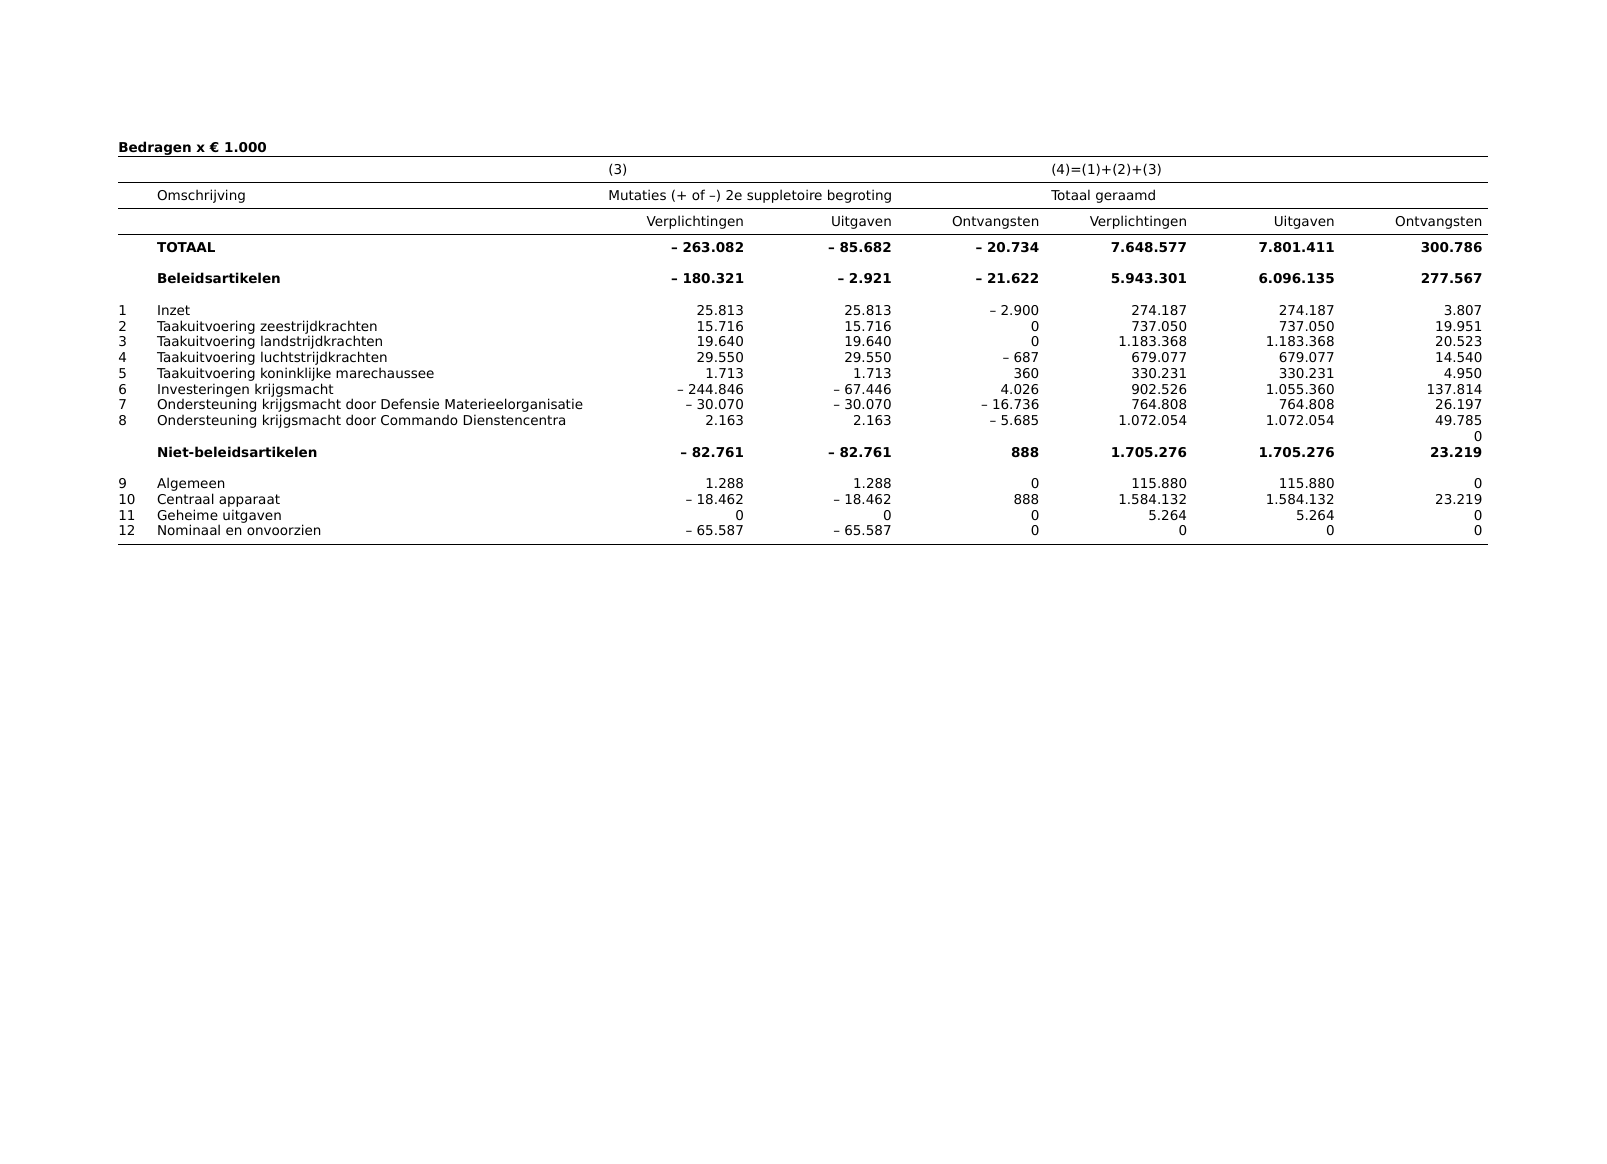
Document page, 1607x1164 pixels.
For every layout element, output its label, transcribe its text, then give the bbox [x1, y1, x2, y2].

table_cell 6.096.135 [1193, 271, 1340, 287]
table_cell 0 [1193, 523, 1340, 543]
table_cell 1.713 [602, 366, 750, 381]
table_cell 115.880 [1045, 476, 1193, 492]
table_cell 29.550 [602, 350, 750, 366]
table_cell – 2.900 [898, 303, 1045, 318]
table_cell 2.163 [602, 413, 750, 429]
table_cell 5.264 [1045, 507, 1193, 523]
table_cell 49.785 [1340, 413, 1488, 429]
table_cell [118, 256, 151, 271]
table_cell 0 [898, 507, 1045, 523]
table_header Bedragen x € 1.000 [118, 140, 1488, 156]
table_cell [1193, 287, 1340, 303]
table_cell [1045, 460, 1193, 476]
table_cell 12 [118, 523, 151, 543]
table_cell 8 [118, 413, 151, 429]
table_cell 10 [118, 492, 151, 507]
table_cell – 18.462 [750, 492, 897, 507]
table_cell (4)=(1)+(2)+(3) [1045, 157, 1488, 182]
table_cell 1.288 [750, 476, 897, 492]
table_cell Uitgaven [1193, 209, 1340, 234]
table_cell 15.716 [602, 319, 750, 334]
table_cell [118, 209, 151, 234]
table_cell 19.640 [750, 334, 897, 350]
table_cell – 65.587 [750, 523, 897, 543]
table_cell 115.880 [1193, 476, 1340, 492]
table_cell [602, 287, 750, 303]
table_cell 1 [118, 303, 151, 318]
table_cell 274.187 [1045, 303, 1193, 318]
table_cell 1.713 [750, 366, 897, 381]
table_cell 19.640 [602, 334, 750, 350]
table_cell Uitgaven [750, 209, 897, 234]
table_cell 5.264 [1193, 507, 1340, 523]
table_cell [151, 429, 602, 444]
table_cell Totaal geraamd [1045, 183, 1488, 208]
table_cell – 82.761 [602, 444, 750, 460]
table_cell [1045, 429, 1193, 444]
table_cell [118, 235, 151, 256]
table_cell 737.050 [1193, 319, 1340, 334]
table_cell Omschrijving [151, 183, 602, 208]
table_cell – 687 [898, 350, 1045, 366]
table_cell Centraal apparaat [151, 492, 602, 507]
table_cell [118, 271, 151, 287]
table_cell 5 [118, 366, 151, 381]
table_cell [151, 209, 602, 234]
table_cell 1.055.360 [1193, 381, 1340, 397]
table_cell 14.540 [1340, 350, 1488, 366]
table_cell [898, 287, 1045, 303]
table_cell 3.807 [1340, 303, 1488, 318]
table_cell [750, 287, 897, 303]
table_cell Investeringen krijgsmacht [151, 381, 602, 397]
table_cell – 18.462 [602, 492, 750, 507]
table_cell 888 [898, 492, 1045, 507]
table_cell [750, 256, 897, 271]
table_cell [118, 460, 151, 476]
table_cell 737.050 [1045, 319, 1193, 334]
table_cell [118, 157, 151, 182]
table_cell 679.077 [1045, 350, 1193, 366]
table_cell 888 [898, 444, 1045, 460]
table_cell 1.072.054 [1045, 413, 1193, 429]
table_cell 11 [118, 507, 151, 523]
table_cell [898, 256, 1045, 271]
table_cell – 263.082 [602, 235, 750, 256]
table_cell – 67.446 [750, 381, 897, 397]
table_cell 1.183.368 [1045, 334, 1193, 350]
table_cell 7 [118, 397, 151, 413]
table_cell Verplichtingen [1045, 209, 1193, 234]
table_cell [1193, 429, 1340, 444]
table_cell – 244.846 [602, 381, 750, 397]
table_cell Ondersteuning krijgsmacht door Commando Dienstencentra [151, 413, 602, 429]
table_cell Verplichtingen [602, 209, 750, 234]
table_cell 1.288 [602, 476, 750, 492]
table_cell 0 [898, 476, 1045, 492]
table_cell 19.951 [1340, 319, 1488, 334]
table_cell 1.705.276 [1045, 444, 1193, 460]
table_cell 330.231 [1193, 366, 1340, 381]
table_cell Ontvangsten [1340, 209, 1488, 234]
table_cell 5.943.301 [1045, 271, 1193, 287]
table_cell [118, 287, 151, 303]
table_cell [118, 183, 151, 208]
table_cell – 30.070 [602, 397, 750, 413]
table_cell 2 [118, 319, 151, 334]
table_cell [750, 460, 897, 476]
table_cell 902.526 [1045, 381, 1193, 397]
table_cell Geheime uitgaven [151, 507, 602, 523]
table_cell [898, 429, 1045, 444]
table_cell [602, 256, 750, 271]
table_cell 25.813 [750, 303, 897, 318]
table_cell [151, 157, 602, 182]
table_cell 0 [750, 507, 897, 523]
table_cell [602, 460, 750, 476]
table_cell 4.950 [1340, 366, 1488, 381]
table_cell 764.808 [1193, 397, 1340, 413]
table_cell 4.026 [898, 381, 1045, 397]
table_cell 1.584.132 [1193, 492, 1340, 507]
table_cell Nominaal en onvoorzien [151, 523, 602, 543]
table_cell 9 [118, 476, 151, 492]
table_cell Taakuitvoering landstrijdkrachten [151, 334, 602, 350]
table_cell 25.813 [602, 303, 750, 318]
table_cell 1.183.368 [1193, 334, 1340, 350]
table_cell [151, 287, 602, 303]
table_cell – 16.736 [898, 397, 1045, 413]
table_cell 0 [1340, 476, 1488, 492]
table_cell – 180.321 [602, 271, 750, 287]
table_cell 7.648.577 [1045, 235, 1193, 256]
table_cell 764.808 [1045, 397, 1193, 413]
table_cell 0 [1340, 507, 1488, 523]
table_cell – 82.761 [750, 444, 897, 460]
table_cell 0 [602, 507, 750, 523]
table_cell – 21.622 [898, 271, 1045, 287]
table_cell [118, 429, 151, 444]
table_cell [1340, 287, 1488, 303]
table_cell Ondersteuning krijgsmacht door Defensie Materieelorganisatie [151, 397, 602, 413]
table_cell Niet-beleidsartikelen [151, 444, 602, 460]
table_cell 23.219 [1340, 492, 1488, 507]
table_cell [1340, 460, 1488, 476]
table_cell – 65.587 [602, 523, 750, 543]
table_cell [750, 429, 897, 444]
table_cell – 5.685 [898, 413, 1045, 429]
table_cell 137.814 [1340, 381, 1488, 397]
table_cell – 85.682 [750, 235, 897, 256]
table_cell [118, 444, 151, 460]
table_cell 1.584.132 [1045, 492, 1193, 507]
table_cell [151, 460, 602, 476]
table_cell TOTAAL [151, 235, 602, 256]
table_cell 15.716 [750, 319, 897, 334]
table_cell [1340, 256, 1488, 271]
table_cell 6 [118, 381, 151, 397]
table_cell 23.219 [1340, 444, 1488, 460]
table_cell – 30.070 [750, 397, 897, 413]
table_cell 2.163 [750, 413, 897, 429]
table_cell 300.786 [1340, 235, 1488, 256]
table_cell 274.187 [1193, 303, 1340, 318]
table_cell Algemeen [151, 476, 602, 492]
table_cell Taakuitvoering luchtstrijdkrachten [151, 350, 602, 366]
table_cell 277.567 [1340, 271, 1488, 287]
table_cell 3 [118, 334, 151, 350]
table_cell (3) [602, 157, 1045, 182]
table_cell 7.801.411 [1193, 235, 1340, 256]
table_cell [1045, 256, 1193, 271]
table_cell [151, 256, 602, 271]
table_cell 29.550 [750, 350, 897, 366]
table_cell 0 [1340, 429, 1488, 444]
table_cell Mutaties (+ of –) 2e suppletoire begroting [602, 183, 1045, 208]
table_cell [1193, 460, 1340, 476]
table_cell [1045, 287, 1193, 303]
table_cell 1.072.054 [1193, 413, 1340, 429]
table_cell Inzet [151, 303, 602, 318]
table_cell Taakuitvoering zeestrijdkrachten [151, 319, 602, 334]
table_cell 0 [898, 334, 1045, 350]
table_cell [1193, 256, 1340, 271]
table_cell Taakuitvoering koninklijke marechaussee [151, 366, 602, 381]
table_cell 0 [898, 319, 1045, 334]
table_cell 4 [118, 350, 151, 366]
table_cell 0 [898, 523, 1045, 543]
table_cell 1.705.276 [1193, 444, 1340, 460]
table_cell – 20.734 [898, 235, 1045, 256]
table_cell [898, 460, 1045, 476]
table_cell Ontvangsten [898, 209, 1045, 234]
table_cell [602, 429, 750, 444]
table_cell – 2.921 [750, 271, 897, 287]
table_cell 20.523 [1340, 334, 1488, 350]
table_cell 26.197 [1340, 397, 1488, 413]
table_cell 0 [1340, 523, 1488, 543]
table_cell 330.231 [1045, 366, 1193, 381]
table_cell 679.077 [1193, 350, 1340, 366]
table_cell 360 [898, 366, 1045, 381]
table_cell 0 [1045, 523, 1193, 543]
table_cell Beleidsartikelen [151, 271, 602, 287]
